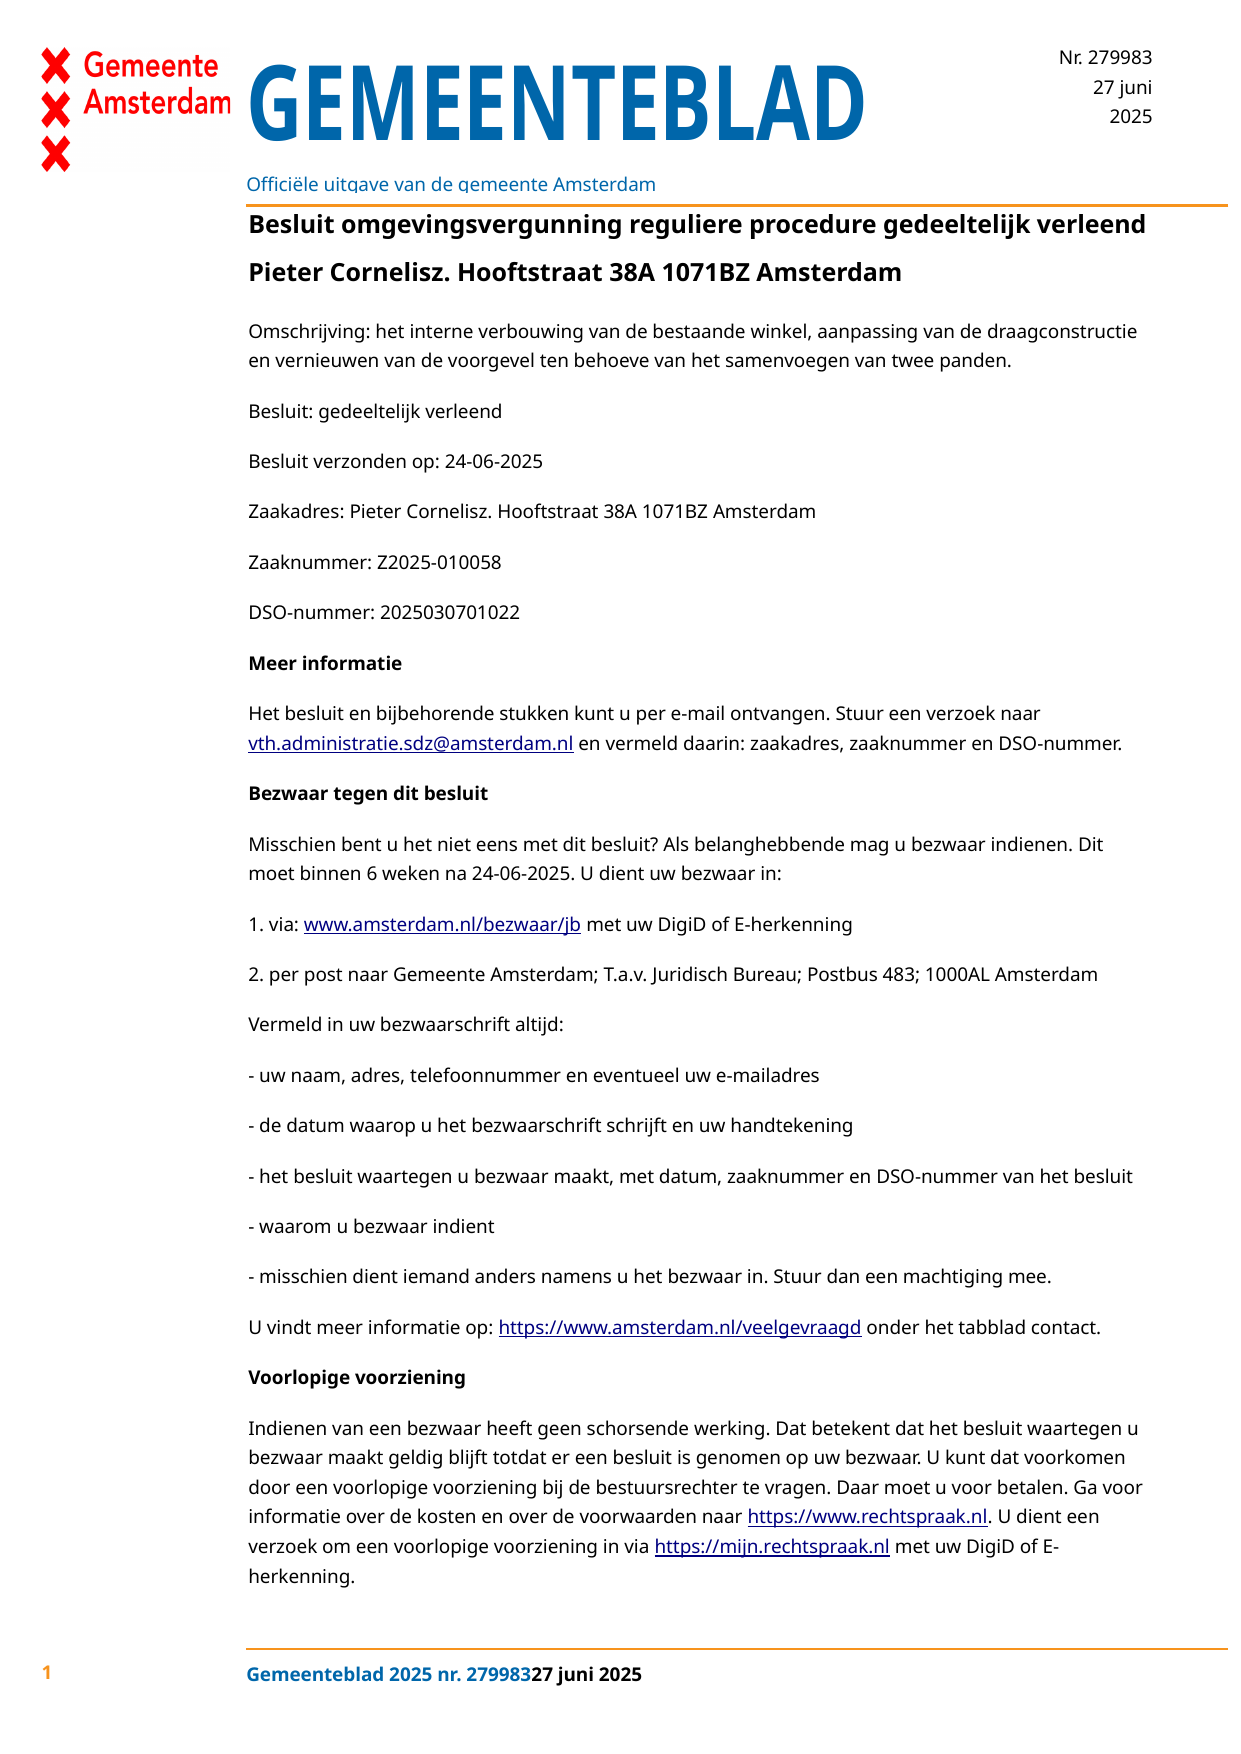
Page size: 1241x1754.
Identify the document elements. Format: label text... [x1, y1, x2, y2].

text Omschrijving: het interne verbouwing van de bestaande winkel, aanpassing van de draagconstructie en vernieuwen van de voorgevel ten behoeve van het samenvoegen van twee panden. [248, 318, 1152, 373]
text Misschien bent u het niet eens met dit besluit? Als belanghebbende mag u bezwaar indienen. Dit moet binnen 6 weken na 24-06-2025. U dient uw bezwaar in: [248, 831, 1152, 886]
text Vermeld in uw bezwaarschrift altijd: [248, 1012, 1152, 1037]
text - waarom u bezwaar indient [248, 1213, 1152, 1239]
text 2. per post naar Gemeente Amsterdam; T.a.v. Juridisch Bureau; Postbus 483; 1000AL Amsterdam [248, 961, 1152, 987]
text DSO-nummer: 2025030701022 [248, 599, 1152, 625]
text Besluit omgevingsvergunning reguliere procedure gedeeltelijk verleend Pieter Cornelisz. Hooftstraat 38A 1071BZ Amsterdam [248, 207, 1152, 288]
text Indienen van een bezwaar heeft geen schorsende werking. Dat betekent dat het besluit waartegen u bezwaar maakt geldig blijft totdat er een besluit is genomen op uw bezwaar. U kunt dat voorkomen door een voorlopige voorziening bij de bestuursrechter te vragen. Daar moet u voor betalen. Ga voor informatie over de kosten en over de voorwaarden naar https://www.rechtspraak.nl. U dient een verzoek om een voorlopige voorziening in via https://mijn.rechtspraak.nl met uw DigiD of E-herkenning. [248, 1415, 1152, 1589]
text - het besluit waartegen u bezwaar maakt, met datum, zaaknummer en DSO-nummer van het besluit [248, 1163, 1152, 1189]
text U vindt meer informatie op: https://www.amsterdam.nl/veelgevraagd onder het tabblad contact. [248, 1314, 1152, 1340]
text Meer informatie [248, 650, 1152, 676]
text Het besluit en bijbehorende stukken kunt u per e-mail ontvangen. Stuur een verzoek naar vth.administratie.sdz@amsterdam.nl en vermeld daarin: zaakadres, zaaknummer en DSO-nummer. [248, 700, 1152, 756]
text Besluit: gedeeltelijk verleend [248, 398, 1152, 424]
text Zaakadres: Pieter Cornelisz. Hooftstraat 38A 1071BZ Amsterdam [248, 499, 1152, 524]
text Besluit verzonden op: 24-06-2025 [248, 448, 1152, 474]
text Voorlopige voorziening [248, 1364, 1152, 1390]
text - uw naam, adres, telefoonnummer en eventueel uw e-mailadres [248, 1062, 1152, 1088]
text 1. via: www.amsterdam.nl/bezwaar/jb met uw DigiD of E-herkenning [248, 911, 1152, 937]
picture [41, 47, 231, 172]
text - misschien dient iemand anders namens u het bezwaar in. Stuur dan een machtiging mee. [248, 1264, 1152, 1289]
text - de datum waarop u het bezwaarschrift schrijft en uw handtekening [248, 1112, 1152, 1138]
text Zaaknummer: Z2025-010058 [248, 549, 1152, 575]
text Bezwaar tegen dit besluit [248, 780, 1152, 806]
